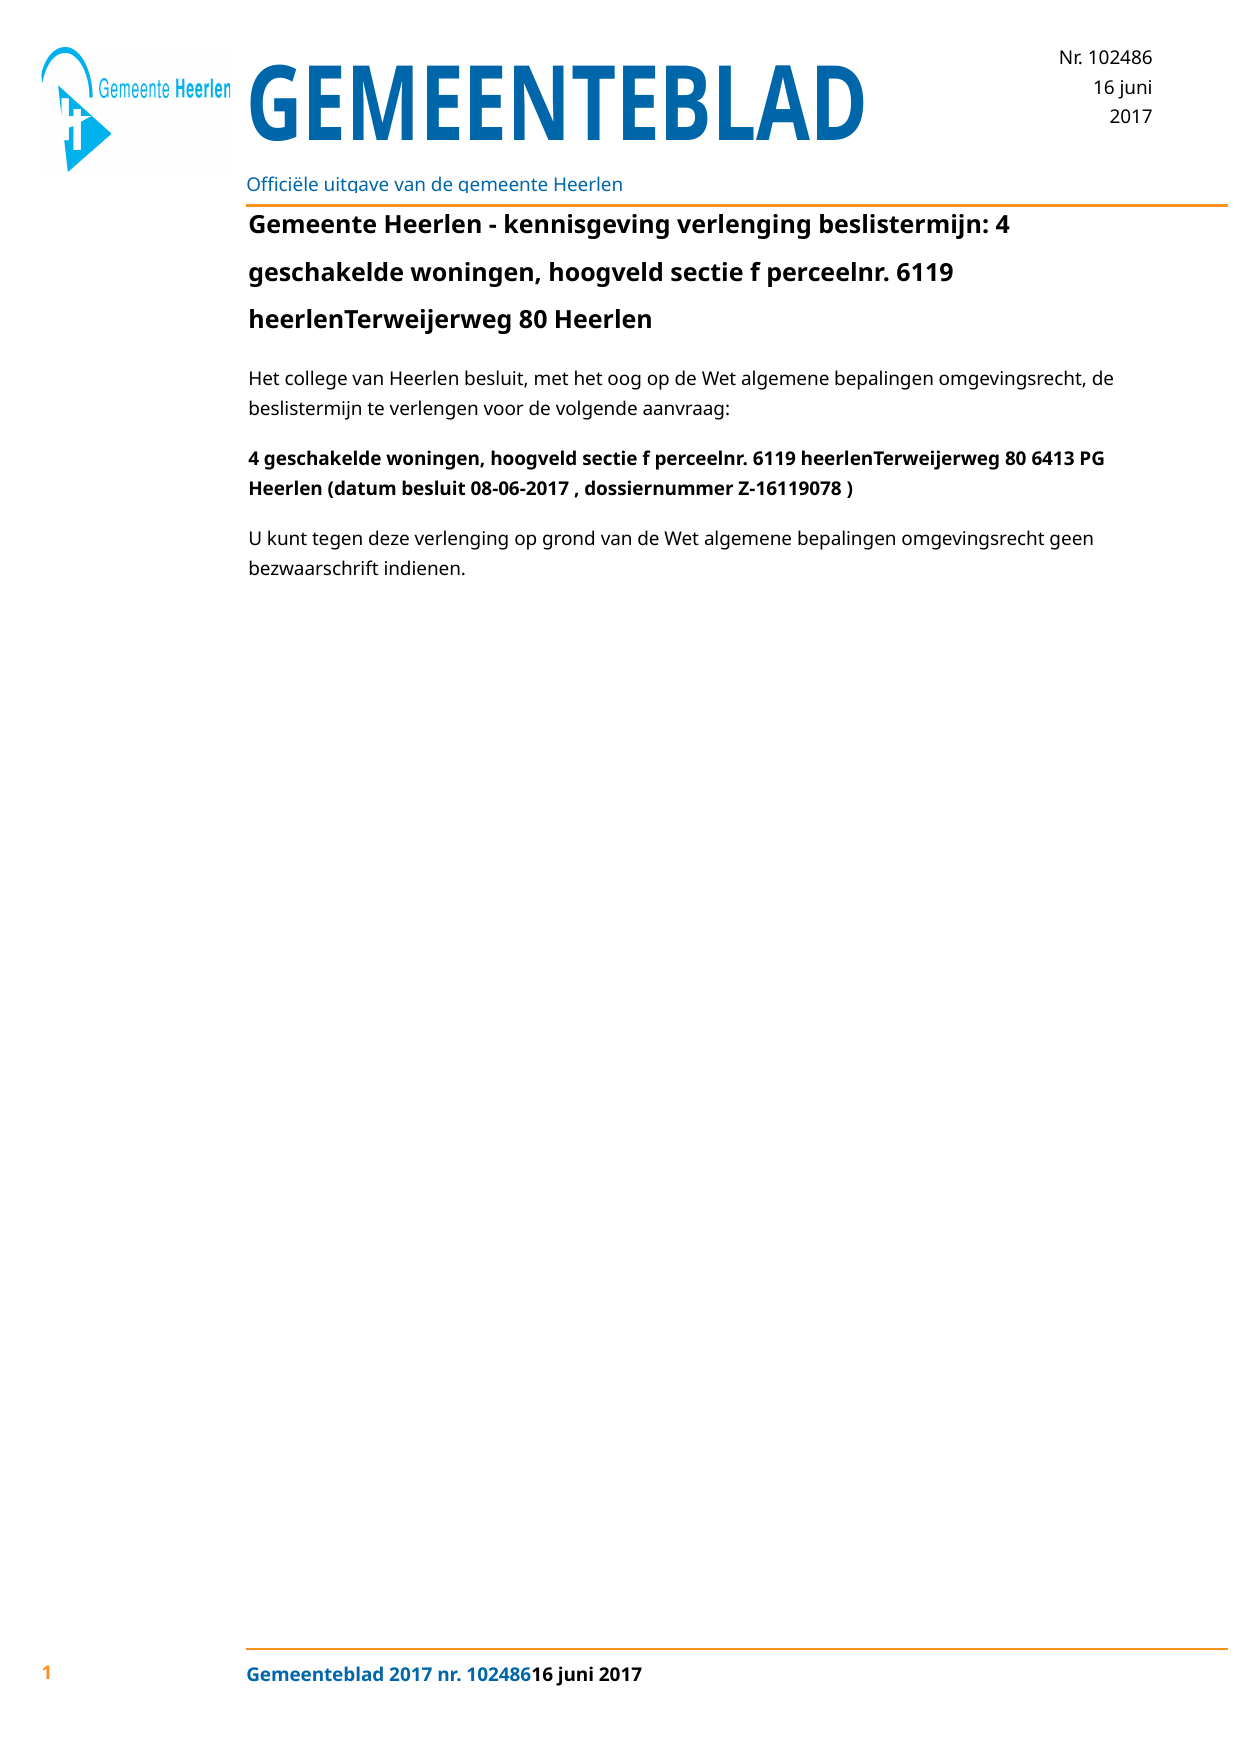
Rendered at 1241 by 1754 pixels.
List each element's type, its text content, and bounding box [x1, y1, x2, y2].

picture [41, 47, 58, 70]
text Het college van Heerlen besluit, met het oog op de Wet algemene bepalingen omgevingsrecht, de beslistermijn te verlengen voor de volgende aanvraag: [248, 366, 1152, 421]
text 4 geschakelde woningen, hoogveld sectie f perceelnr. 6119 heerlenTerweijerweg 80 6413 PG Heerlen (datum besluit 08-06-2017 , dossiernummer Z-16119078 ) [248, 446, 1152, 501]
text Gemeente Heerlen - kennisgeving verlenging beslistermijn: 4 geschakelde woningen, hoogveld sectie f perceelnr. 6119 heerlenTerweijerweg 80 Heerlen [248, 207, 1152, 336]
picture [41, 47, 231, 172]
text U kunt tegen deze verlenging op grond van de Wet algemene bepalingen omgevingsrecht geen bezwaarschrift indienen. [248, 526, 1152, 581]
